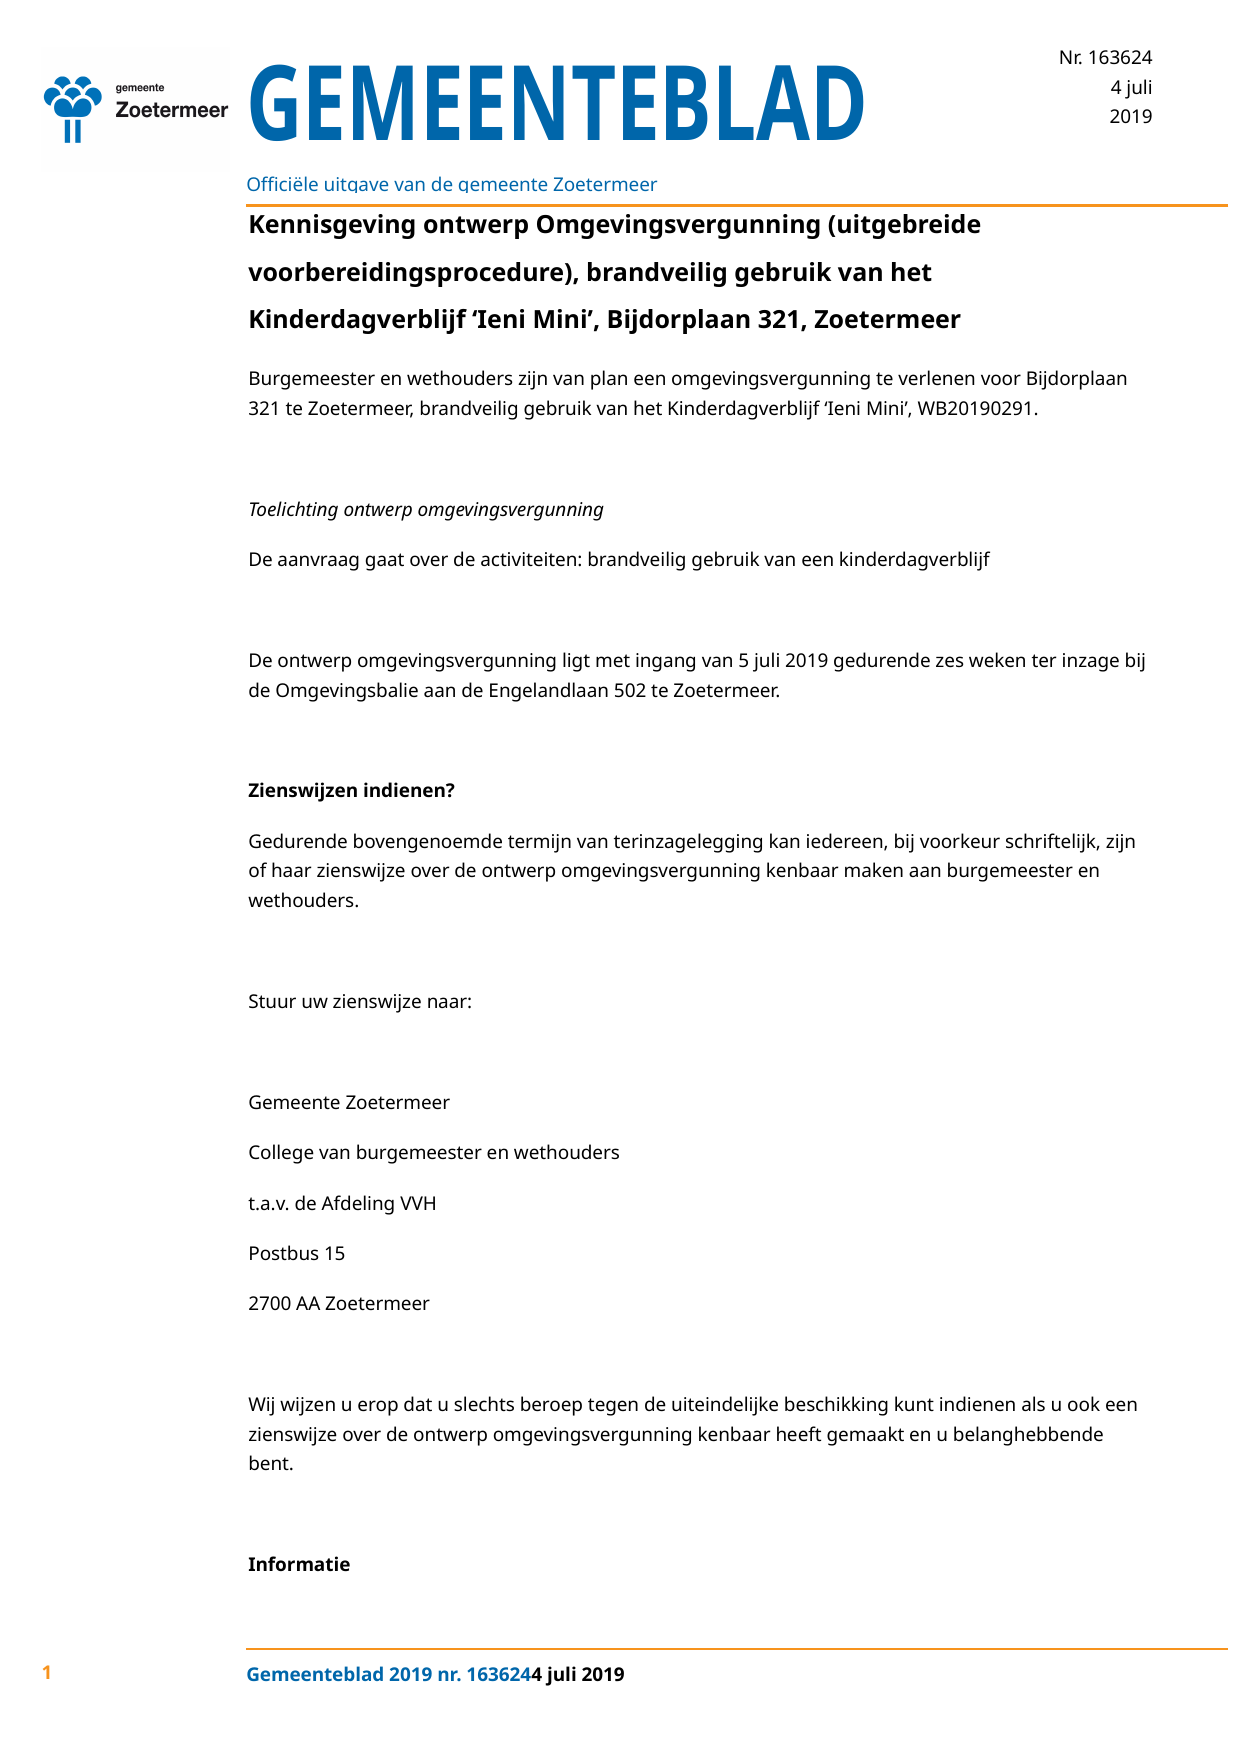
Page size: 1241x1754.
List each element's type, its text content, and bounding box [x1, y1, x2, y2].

text Stuur uw zienswijze naar: [248, 988, 1152, 1014]
text Burgemeester en wethouders zijn van plan een omgevingsvergunning te verlenen voor Bijdorplaan 321 te Zoetermeer, brandveilig gebruik van het Kinderdagverblijf ‘Ieni Mini’, WB20190291. [248, 366, 1152, 421]
text Zienswijzen indienen? [248, 778, 1152, 803]
text Toelichting ontwerp omgevingsvergunning [248, 496, 1152, 522]
text Wij wijzen u erop dat u slechts beroep tegen de uiteindelijke beschikking kunt indienen als u ook een zienswijze over de ontwerp omgevingsvergunning kenbaar heeft gemaakt en u belanghebbende bent. [248, 1391, 1152, 1476]
picture [41, 47, 231, 172]
text 2700 AA Zoetermeer [248, 1291, 1152, 1316]
text College van burgemeester en wethouders [248, 1139, 1152, 1165]
text Informatie [248, 1551, 1152, 1577]
text Gedurende bovengenoemde termijn van terinzagelegging kan iedereen, bij voorkeur schriftelijk, zijn of haar zienswijze over de ontwerp omgevingsvergunning kenbaar maken aan burgemeester en wethouders. [248, 828, 1152, 913]
text Gemeente Zoetermeer [248, 1089, 1152, 1114]
text t.a.v. de Afdeling VVH [248, 1190, 1152, 1215]
text Postbus 15 [248, 1240, 1152, 1266]
text De aanvraag gaat over de activiteiten: brandveilig gebruik van een kinderdagverblijf [248, 546, 1152, 572]
text Kennisgeving ontwerp Omgevingsvergunning (uitgebreide voorbereidingsprocedure), brandveilig gebruik van het Kinderdagverblijf ‘Ieni Mini’, Bijdorplaan 321, Zoetermeer [248, 207, 1152, 336]
text De ontwerp omgevingsvergunning ligt met ingang van 5 juli 2019 gedurende zes weken ter inzage bij de Omgevingsbalie aan de Engelandlaan 502 te Zoetermeer. [248, 647, 1152, 702]
